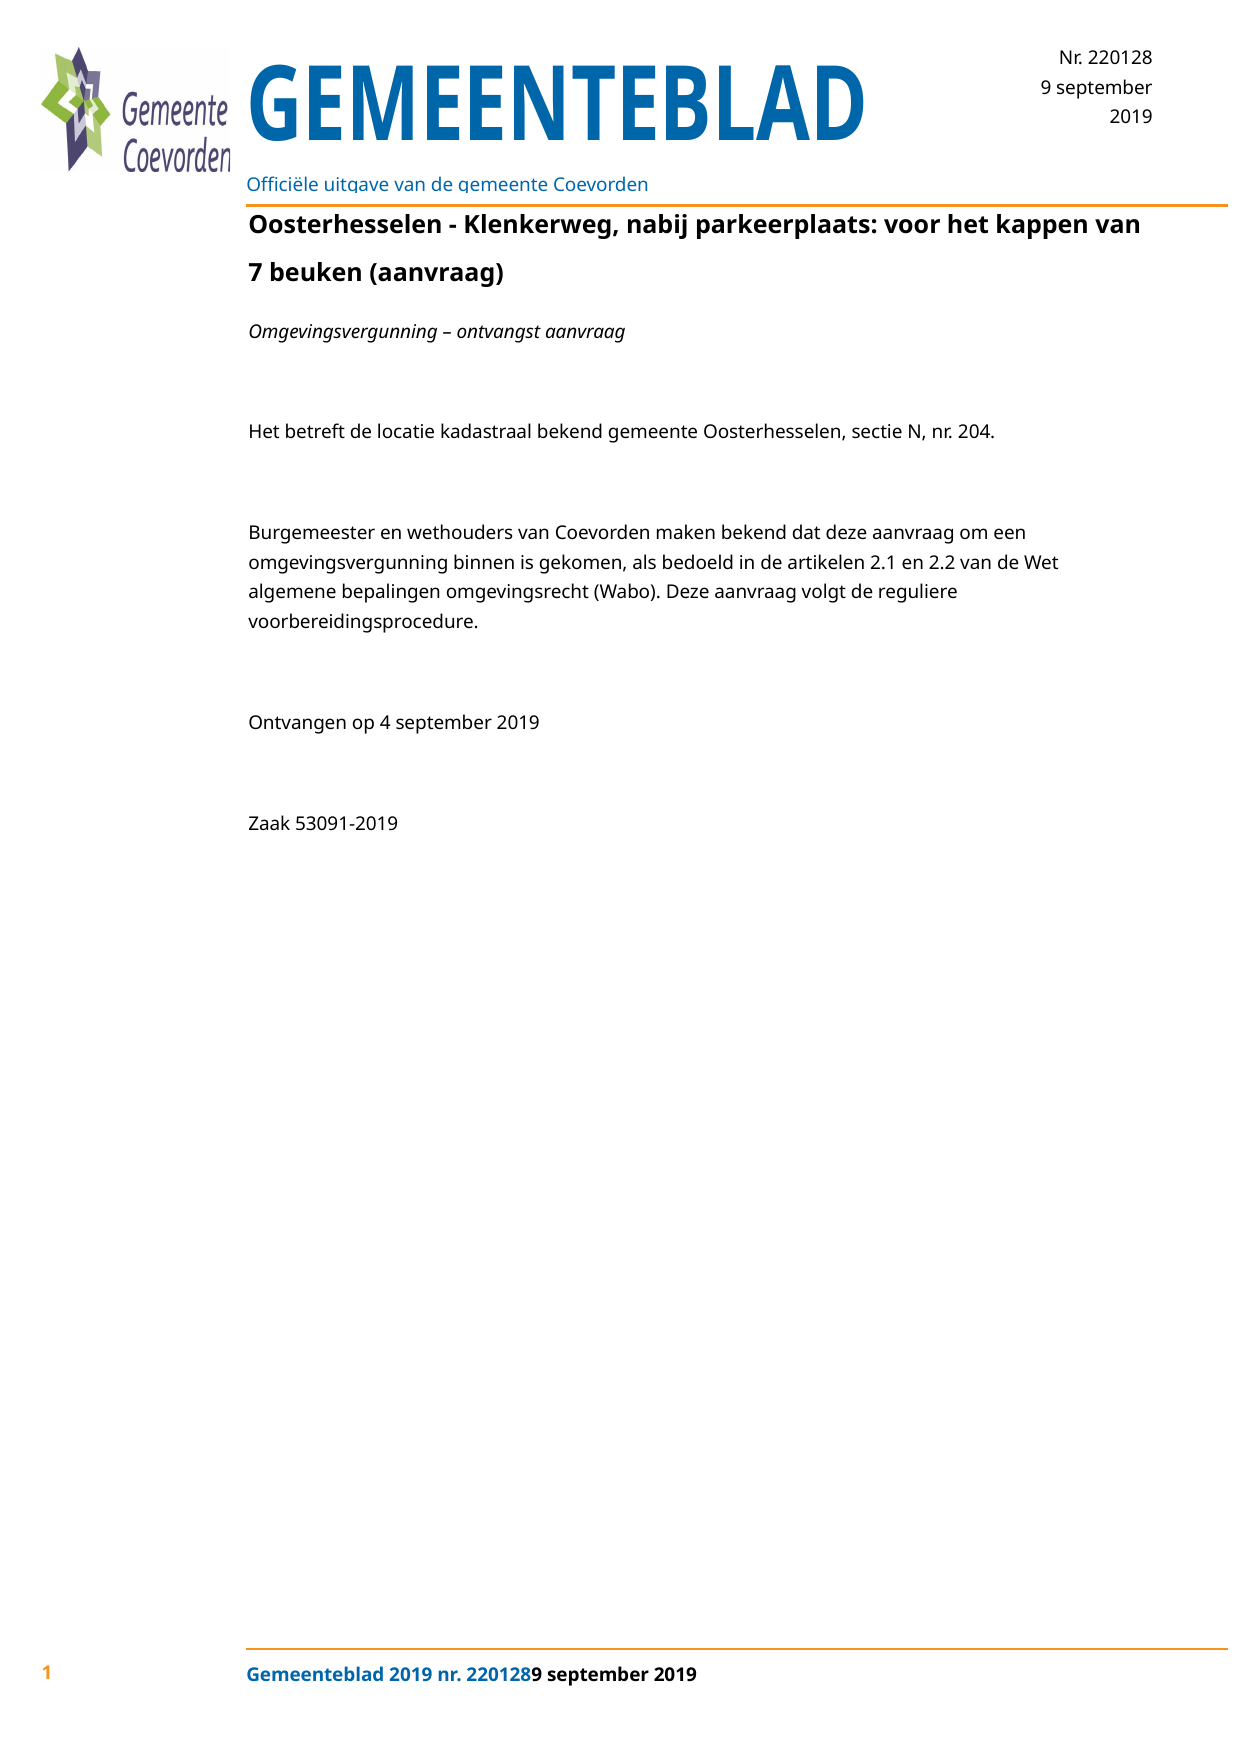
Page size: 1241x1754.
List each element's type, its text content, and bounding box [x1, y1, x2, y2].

text Oosterhesselen - Klenkerweg, nabij parkeerplaats: voor het kappen van 7 beuken (aanvraag) [248, 207, 1152, 288]
text Het betreft de locatie kadastraal bekend gemeente Oosterhesselen, sectie N, nr. 204. [248, 419, 1152, 444]
text Zaak 53091-2019 [248, 810, 1152, 836]
text Omgevingsvergunning – ontvangst aanvraag [248, 318, 1152, 344]
text Ontvangen op 4 september 2019 [248, 709, 1152, 735]
picture [41, 47, 231, 172]
text Burgemeester en wethouders van Coevorden maken bekend dat deze aanvraag om een omgevingsvergunning binnen is gekomen, als bedoeld in de artikelen 2.1 en 2.2 van de Wet algemene bepalingen omgevingsrecht (Wabo). Deze aanvraag volgt de reguliere voorbereidingsprocedure. [248, 519, 1152, 634]
